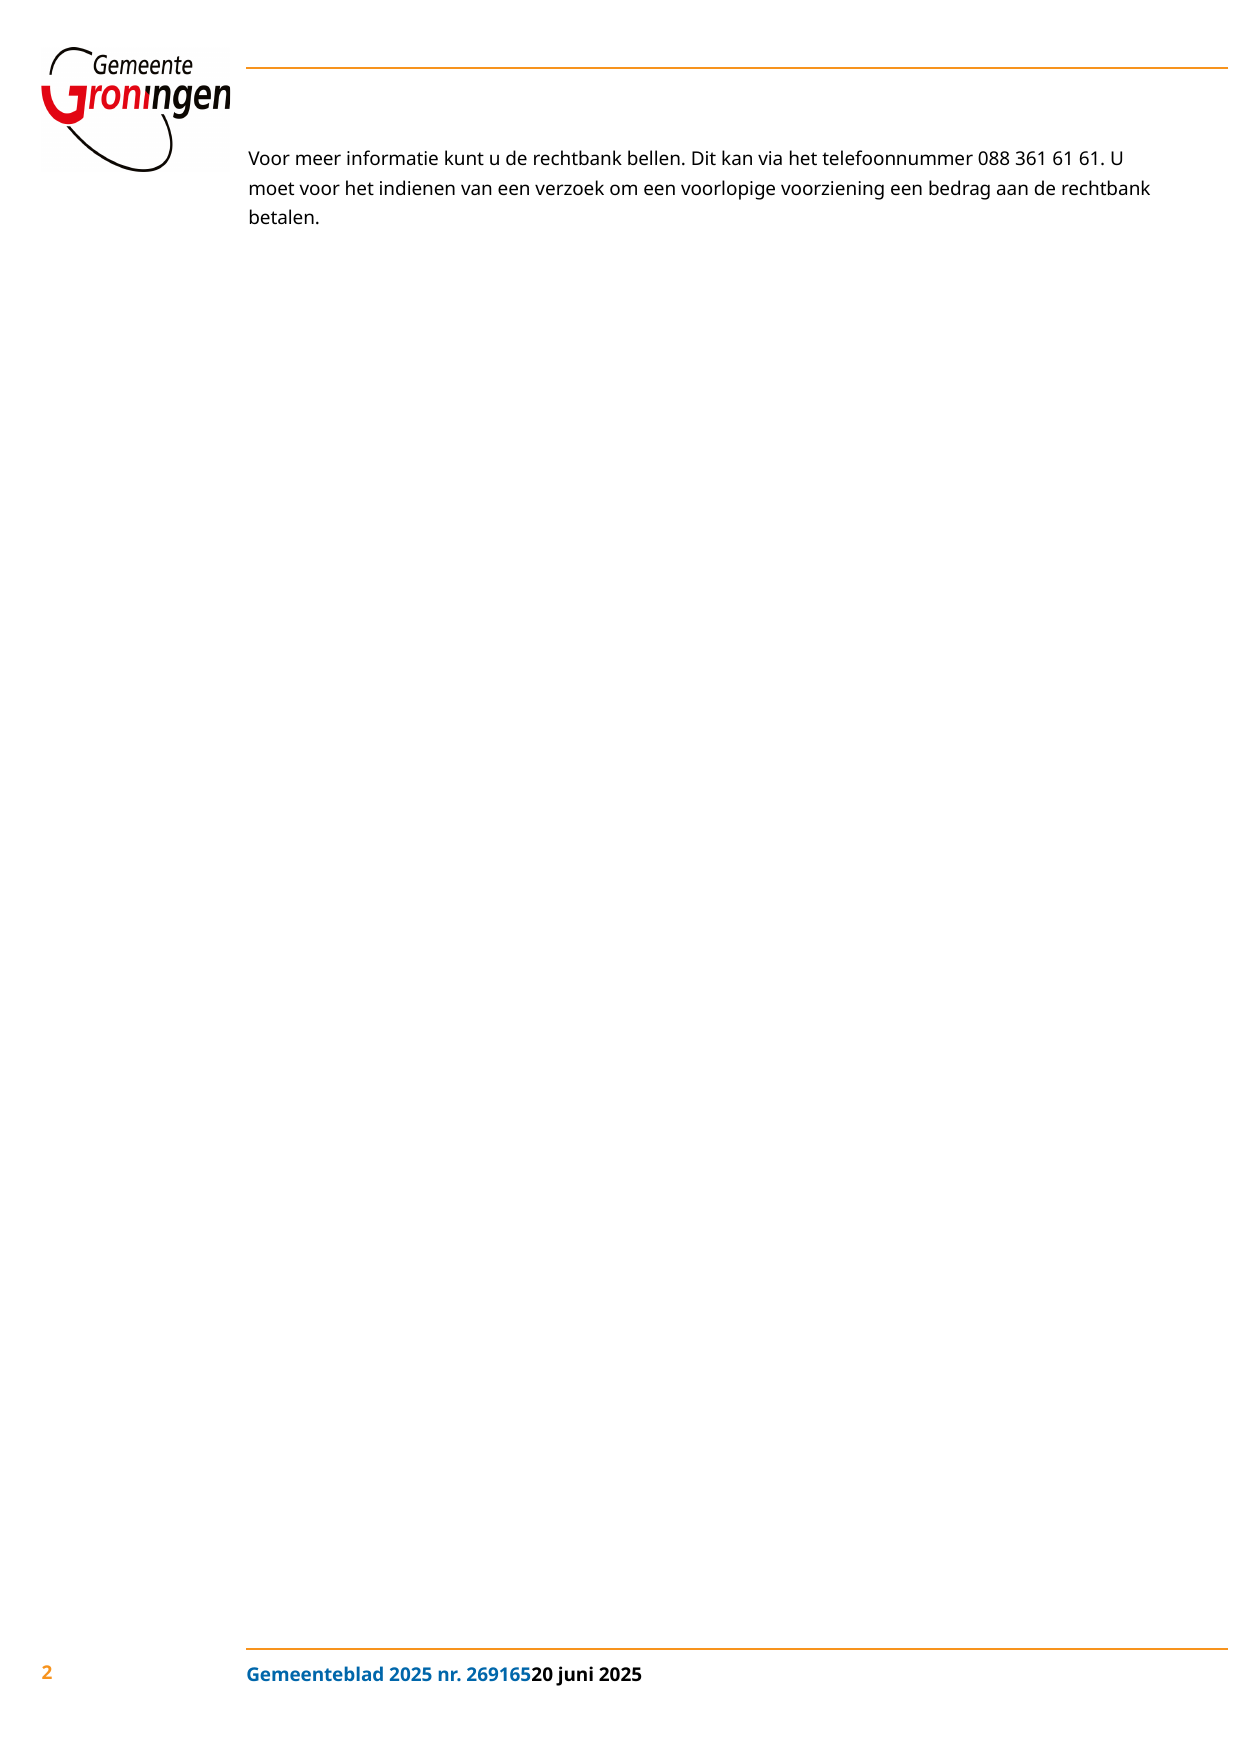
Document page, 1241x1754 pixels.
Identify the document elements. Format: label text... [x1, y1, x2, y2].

picture [41, 47, 231, 172]
text Voor meer informatie kunt u de rechtbank bellen. Dit kan via het telefoonnummer 088 361 61 61. U moet voor het indienen van een verzoek om een voorlopige voorziening een bedrag aan de rechtbank betalen. [248, 145, 1152, 230]
